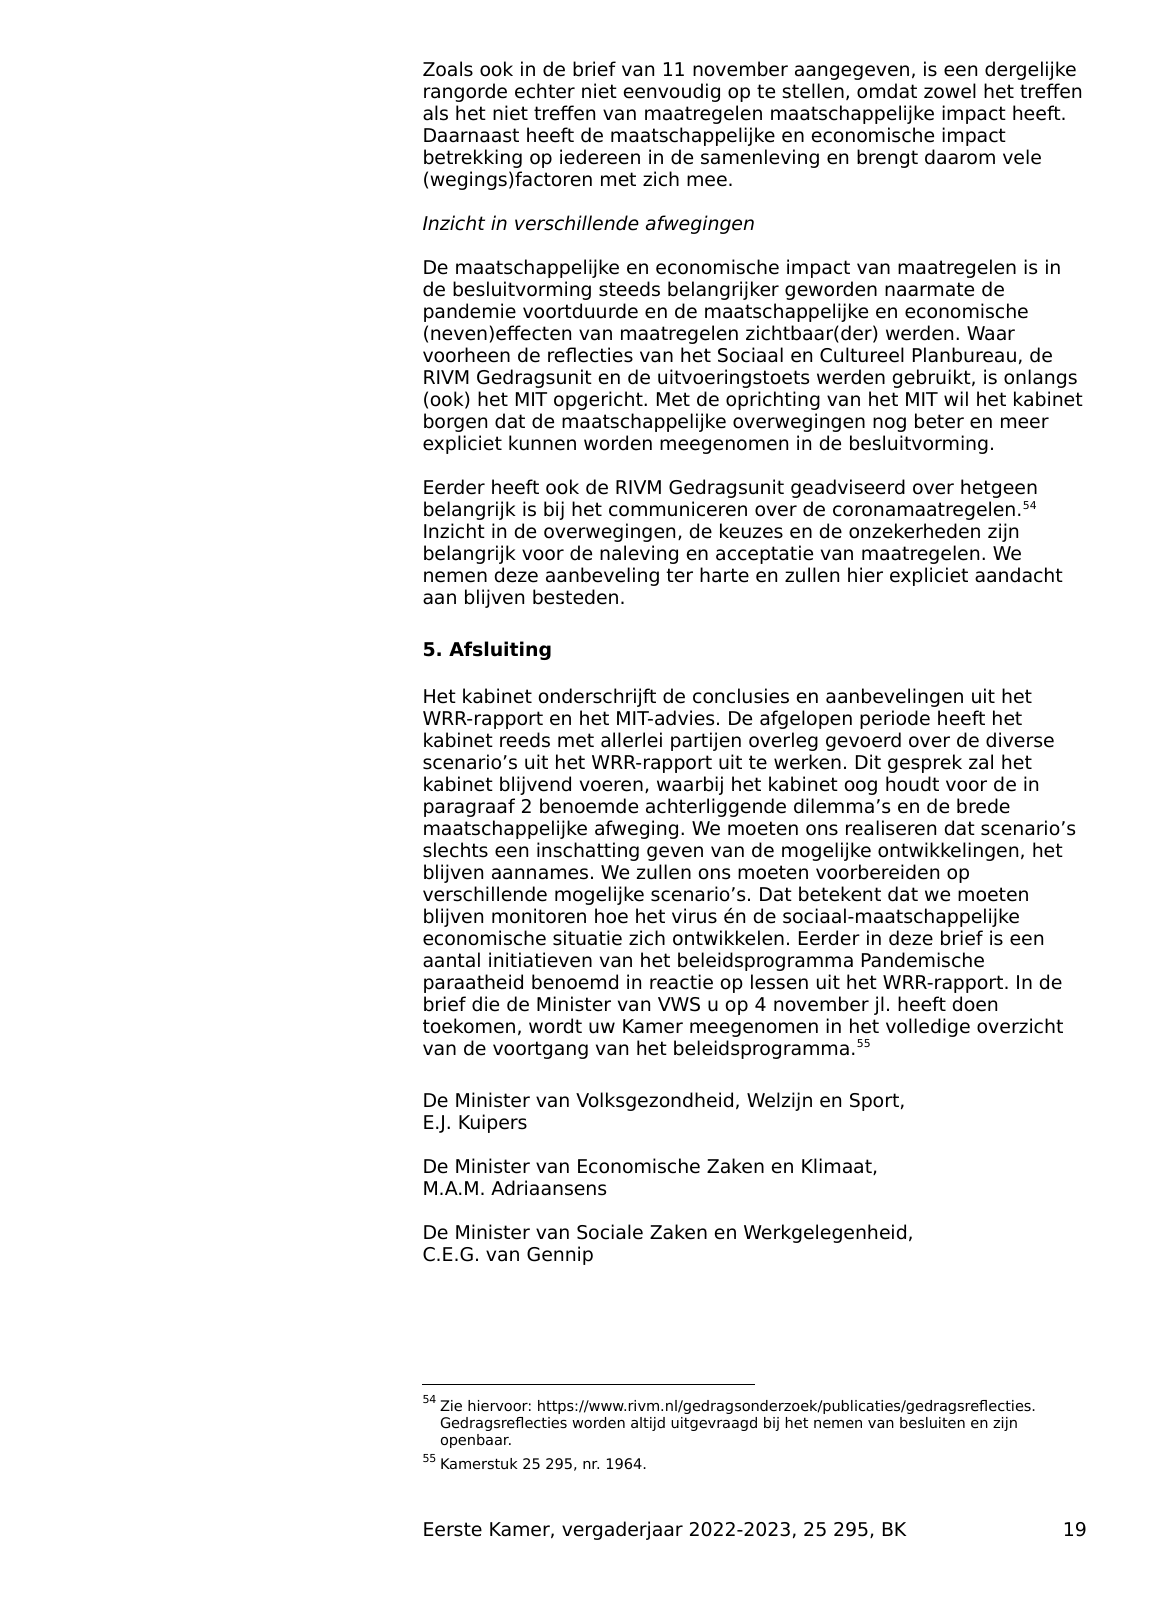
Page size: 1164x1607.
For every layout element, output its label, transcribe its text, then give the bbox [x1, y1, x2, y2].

text Het kabinet onderschrijft de conclusies en aanbevelingen uit het WRR-rapport en het MIT-advies. De afgelopen periode heeft het kabinet reeds met allerlei partijen overleg gevoerd over de diverse scenario’s uit het WRR-rapport uit te werken. Dit gesprek zal het kabinet blijvend voeren, waarbij het kabinet oog houdt voor de in paragraaf 2 benoemde achterliggende dilemma’s en de brede maatschappelijke afweging. We moeten ons realiseren dat scenario’s slechts een inschatting geven van de mogelijke ontwikkelingen, het blijven aannames. We zullen ons moeten voorbereiden op verschillende mogelijke scenario’s. Dat betekent dat we moeten blijven monitoren hoe het virus én de sociaal-maatschappelijke economische situatie zich ontwikkelen. Eerder in deze brief is een aantal initiatieven van het beleidsprogramma Pandemische paraatheid benoemd in reactie op lessen uit het WRR-rapport. In de brief die de Minister van VWS u op 4 november jl. heeft doen toekomen, wordt uw Kamer meegenomen in het volledige overzicht van de voortgang van het beleidsprogramma. [422, 686, 1087, 1060]
subtitle 5. Afsluiting [422, 639, 1087, 661]
text Eerder heeft ook de RIVM Gedragsunit geadviseerd over hetgeen belangrijk is bij het communiceren over de coronamaatregelen. Inzicht in de overwegingen, de keuzes en de onzekerheden zijn belangrijk voor de naleving en acceptatie van maatregelen. We nemen deze aanbeveling ter harte en zullen hier expliciet aandacht aan blijven besteden. [422, 477, 1087, 609]
text De Minister van Volksgezondheid, Welzijn en Sport, E.J. Kuipers [422, 1090, 1087, 1134]
text Zoals ook in de brief van 11 november aangegeven, is een dergelijke rangorde echter niet eenvoudig op te stellen, omdat zowel het treffen als het niet treffen van maatregelen maatschappelijke impact heeft. Daarnaast heeft de maatschappelijke en economische impact betrekking op iedereen in de samenleving en brengt daarom vele (wegings)factoren met zich mee. [422, 59, 1087, 191]
text Zie hiervoor: https://www.rivm.nl/gedragsonderzoek/publicaties/gedragsreflecties. Gedragsreflecties worden altijd uitgevraagd bij het nemen van besluiten en zijn openbaar. [422, 1393, 1087, 1449]
subtitle Inzicht in verschillende afwegingen [422, 213, 1087, 235]
text De Minister van Sociale Zaken en Werkgelegenheid, C.E.G. van Gennip [422, 1222, 1087, 1266]
text Kamerstuk 25 295, nr. 1964. [422, 1452, 1087, 1474]
text De Minister van Economische Zaken en Klimaat, M.A.M. Adriaansens [422, 1156, 1087, 1200]
text De maatschappelijke en economische impact van maatregelen is in de besluitvorming steeds belangrijker geworden naarmate de pandemie voortduurde en de maatschappelijke en economische (neven)effecten van maatregelen zichtbaar(der) werden. Waar voorheen de reflecties van het Sociaal en Cultureel Planbureau, de RIVM Gedragsunit en de uitvoeringstoets werden gebruikt, is onlangs (ook) het MIT opgericht. Met de oprichting van het MIT wil het kabinet borgen dat de maatschappelijke overwegingen nog beter en meer expliciet kunnen worden meegenomen in de besluitvorming. [422, 257, 1087, 455]
